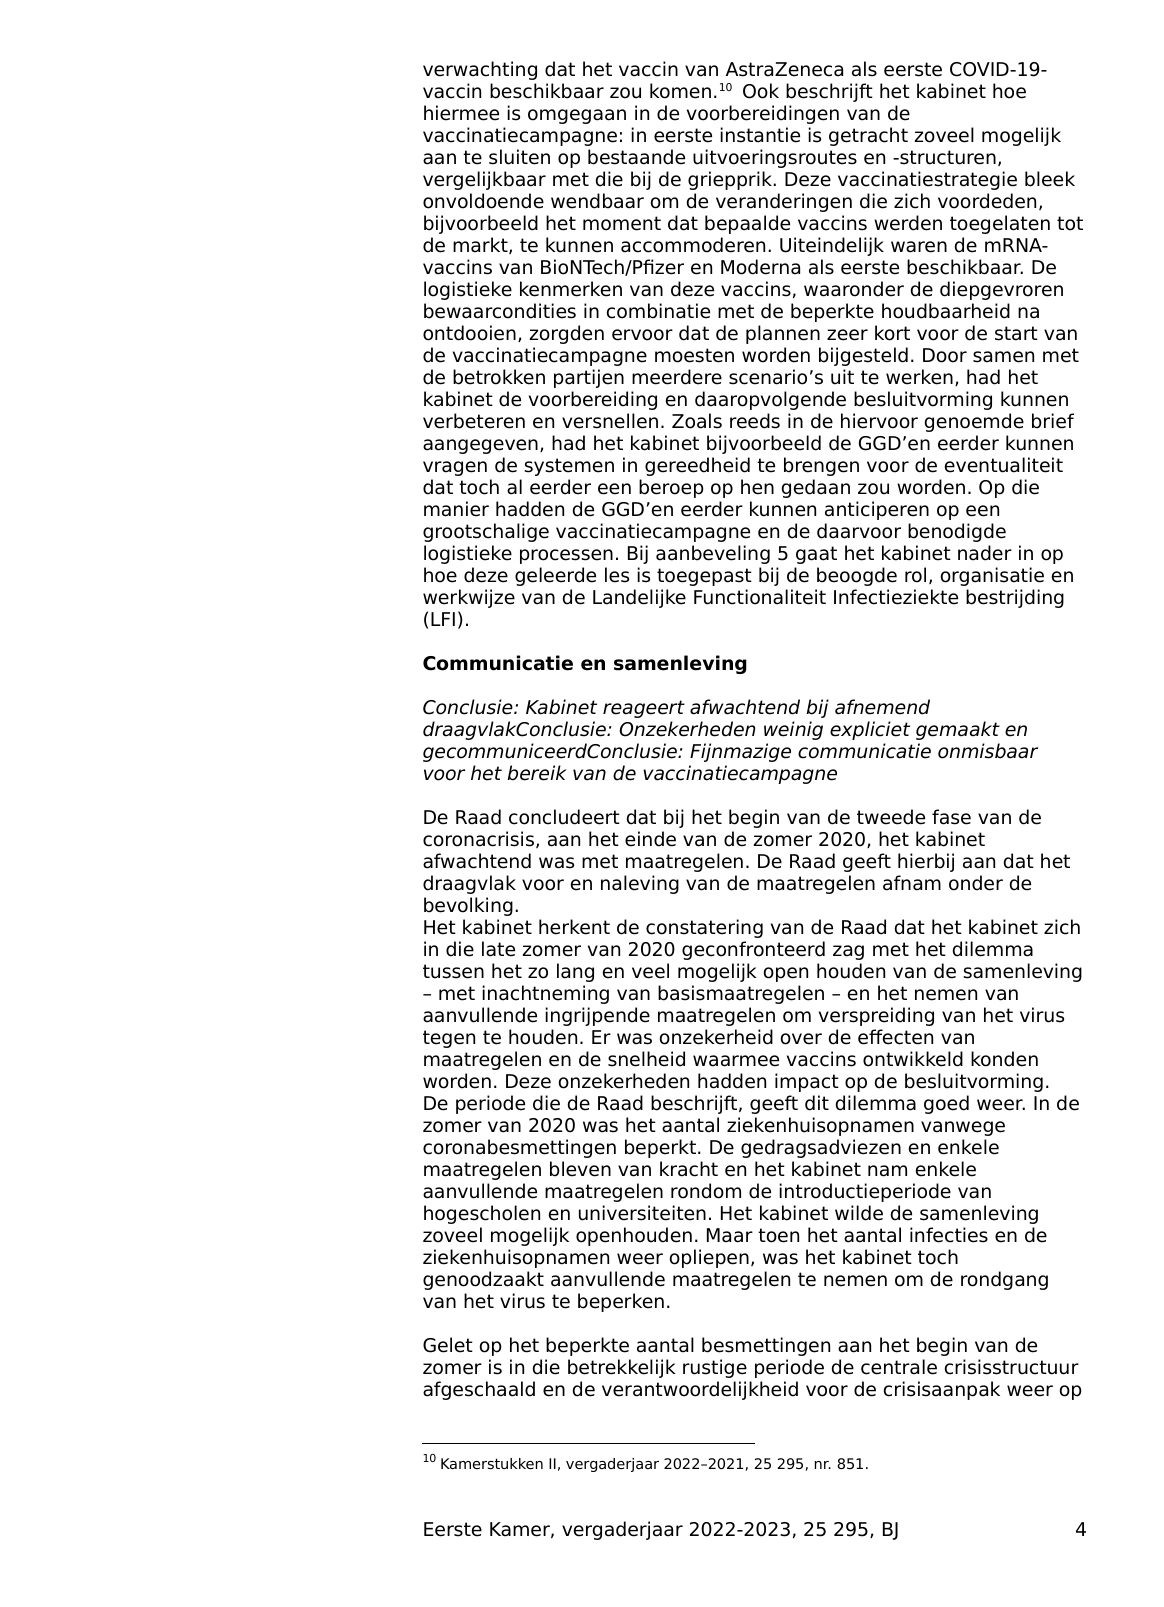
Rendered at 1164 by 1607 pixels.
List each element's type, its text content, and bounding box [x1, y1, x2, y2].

text De periode die de Raad beschrijft, geeft dit dilemma goed weer. In de zomer van 2020 was het aantal ziekenhuisopnamen vanwege coronabesmettingen beperkt. De gedragsadviezen en enkele maatregelen bleven van kracht en het kabinet nam enkele aanvullende maatregelen rondom de introductieperiode van hogescholen en universiteiten. Het kabinet wilde de samenleving zoveel mogelijk openhouden. Maar toen het aantal infecties en de ziekenhuisopnamen weer opliepen, was het kabinet toch genoodzaakt aanvullende maatregelen te nemen om de rondgang van het virus te beperken. [422, 1093, 1087, 1312]
subtitle Conclusie: Kabinet reageert afwachtend bij afnemend draagvlakConclusie: Onzekerheden weinig expliciet gemaakt en gecommuniceerdConclusie: Fijnmazige communicatie onmisbaar voor het bereik van de vaccinatiecampagne [422, 697, 1087, 785]
subtitle Communicatie en samenleving [422, 653, 1087, 675]
text Gelet op het beperkte aantal besmettingen aan het begin van de zomer is in die betrekkelijk rustige periode de centrale crisisstructuur afgeschaald en de verantwoordelijkheid voor de crisisaanpak weer op [422, 1335, 1087, 1401]
text Kamerstukken II, vergaderjaar 2022–2021, 25 295, nr. 851. [422, 1452, 1087, 1474]
text De Raad concludeert dat bij het begin van de tweede fase van de coronacrisis, aan het einde van de zomer 2020, het kabinet afwachtend was met maatregelen. De Raad geeft hierbij aan dat het draagvlak voor en naleving van de maatregelen afnam onder de bevolking. [422, 807, 1087, 917]
text Het kabinet herkent de constatering van de Raad dat het kabinet zich in die late zomer van 2020 geconfronteerd zag met het dilemma tussen het zo lang en veel mogelijk open houden van de samenleving – met inachtneming van basismaatregelen – en het nemen van aanvullende ingrijpende maatregelen om verspreiding van het virus tegen te houden. Er was onzekerheid over de effecten van maatregelen en de snelheid waarmee vaccins ontwikkeld konden worden. Deze onzekerheden hadden impact op de besluitvorming. [422, 917, 1087, 1093]
text verwachting dat het vaccin van AstraZeneca als eerste COVID-19-vaccin beschikbaar zou komen. Ook beschrijft het kabinet hoe hiermee is omgegaan in de voorbereidingen van de vaccinatiecampagne: in eerste instantie is getracht zoveel mogelijk aan te sluiten op bestaande uitvoeringsroutes en -structuren, vergelijkbaar met die bij de griepprik. Deze vaccinatiestrategie bleek onvoldoende wendbaar om de veranderingen die zich voordeden, bijvoorbeeld het moment dat bepaalde vaccins werden toegelaten tot de markt, te kunnen accommoderen. Uiteindelijk waren de mRNA-vaccins van BioNTech/Pfizer en Moderna als eerste beschikbaar. De logistieke kenmerken van deze vaccins, waaronder de diepgevroren bewaarcondities in combinatie met de beperkte houdbaarheid na ontdooien, zorgden ervoor dat de plannen zeer kort voor de start van de vaccinatiecampagne moesten worden bijgesteld. Door samen met de betrokken partijen meerdere scenario’s uit te werken, had het kabinet de voorbereiding en daaropvolgende besluitvorming kunnen verbeteren en versnellen. Zoals reeds in de hiervoor genoemde brief aangegeven, had het kabinet bijvoorbeeld de GGD’en eerder kunnen vragen de systemen in gereedheid te brengen voor de eventualiteit dat toch al eerder een beroep op hen gedaan zou worden. Op die manier hadden de GGD’en eerder kunnen anticiperen op een grootschalige vaccinatiecampagne en de daarvoor benodigde logistieke processen. Bij aanbeveling 5 gaat het kabinet nader in op hoe deze geleerde les is toegepast bij de beoogde rol, organisatie en werkwijze van de Landelijke Functionaliteit Infectieziekte bestrijding (LFI). [422, 59, 1087, 631]
